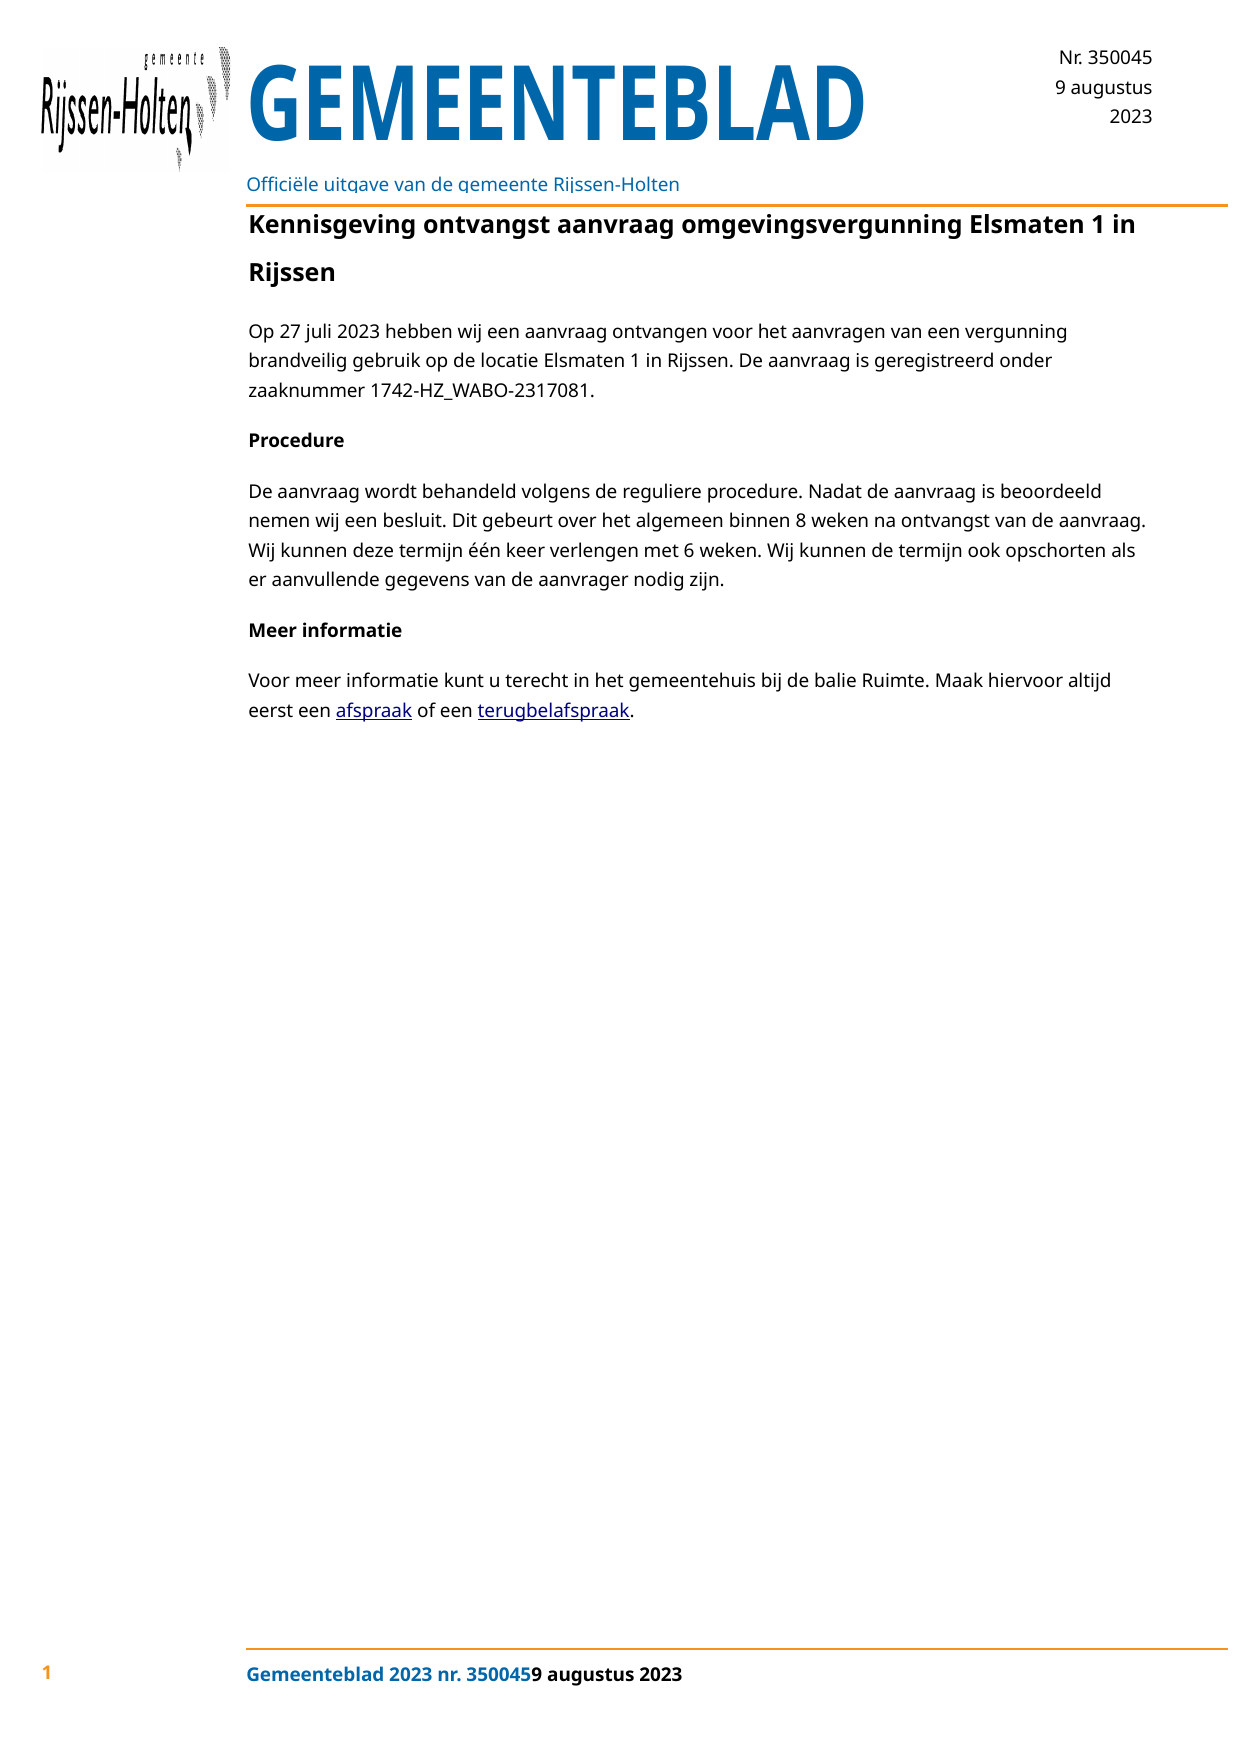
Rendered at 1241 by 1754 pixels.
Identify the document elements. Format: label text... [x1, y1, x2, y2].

text De aanvraag wordt behandeld volgens de reguliere procedure. Nadat de aanvraag is beoordeeld nemen wij een besluit. Dit gebeurt over het algemeen binnen 8 weken na ontvangst van de aanvraag. Wij kunnen deze termijn één keer verlengen met 6 weken. Wij kunnen de termijn ook opschorten als er aanvullende gegevens van de aanvrager nodig zijn. [248, 478, 1152, 592]
picture [41, 47, 231, 172]
text Procedure [248, 427, 1152, 453]
text Meer informatie [248, 617, 1152, 643]
text Op 27 juli 2023 hebben wij een aanvraag ontvangen voor het aanvragen van een vergunning brandveilig gebruik op de locatie Elsmaten 1 in Rijssen. De aanvraag is geregistreerd onder zaaknummer 1742-HZ_WABO-2317081. [248, 318, 1152, 403]
text Kennisgeving ontvangst aanvraag omgevingsvergunning Elsmaten 1 in Rijssen [248, 207, 1152, 288]
text Voor meer informatie kunt u terecht in het gemeentehuis bij de balie Ruimte. Maak hiervoor altijd eerst een afspraak of een terugbelafspraak. [248, 667, 1152, 723]
